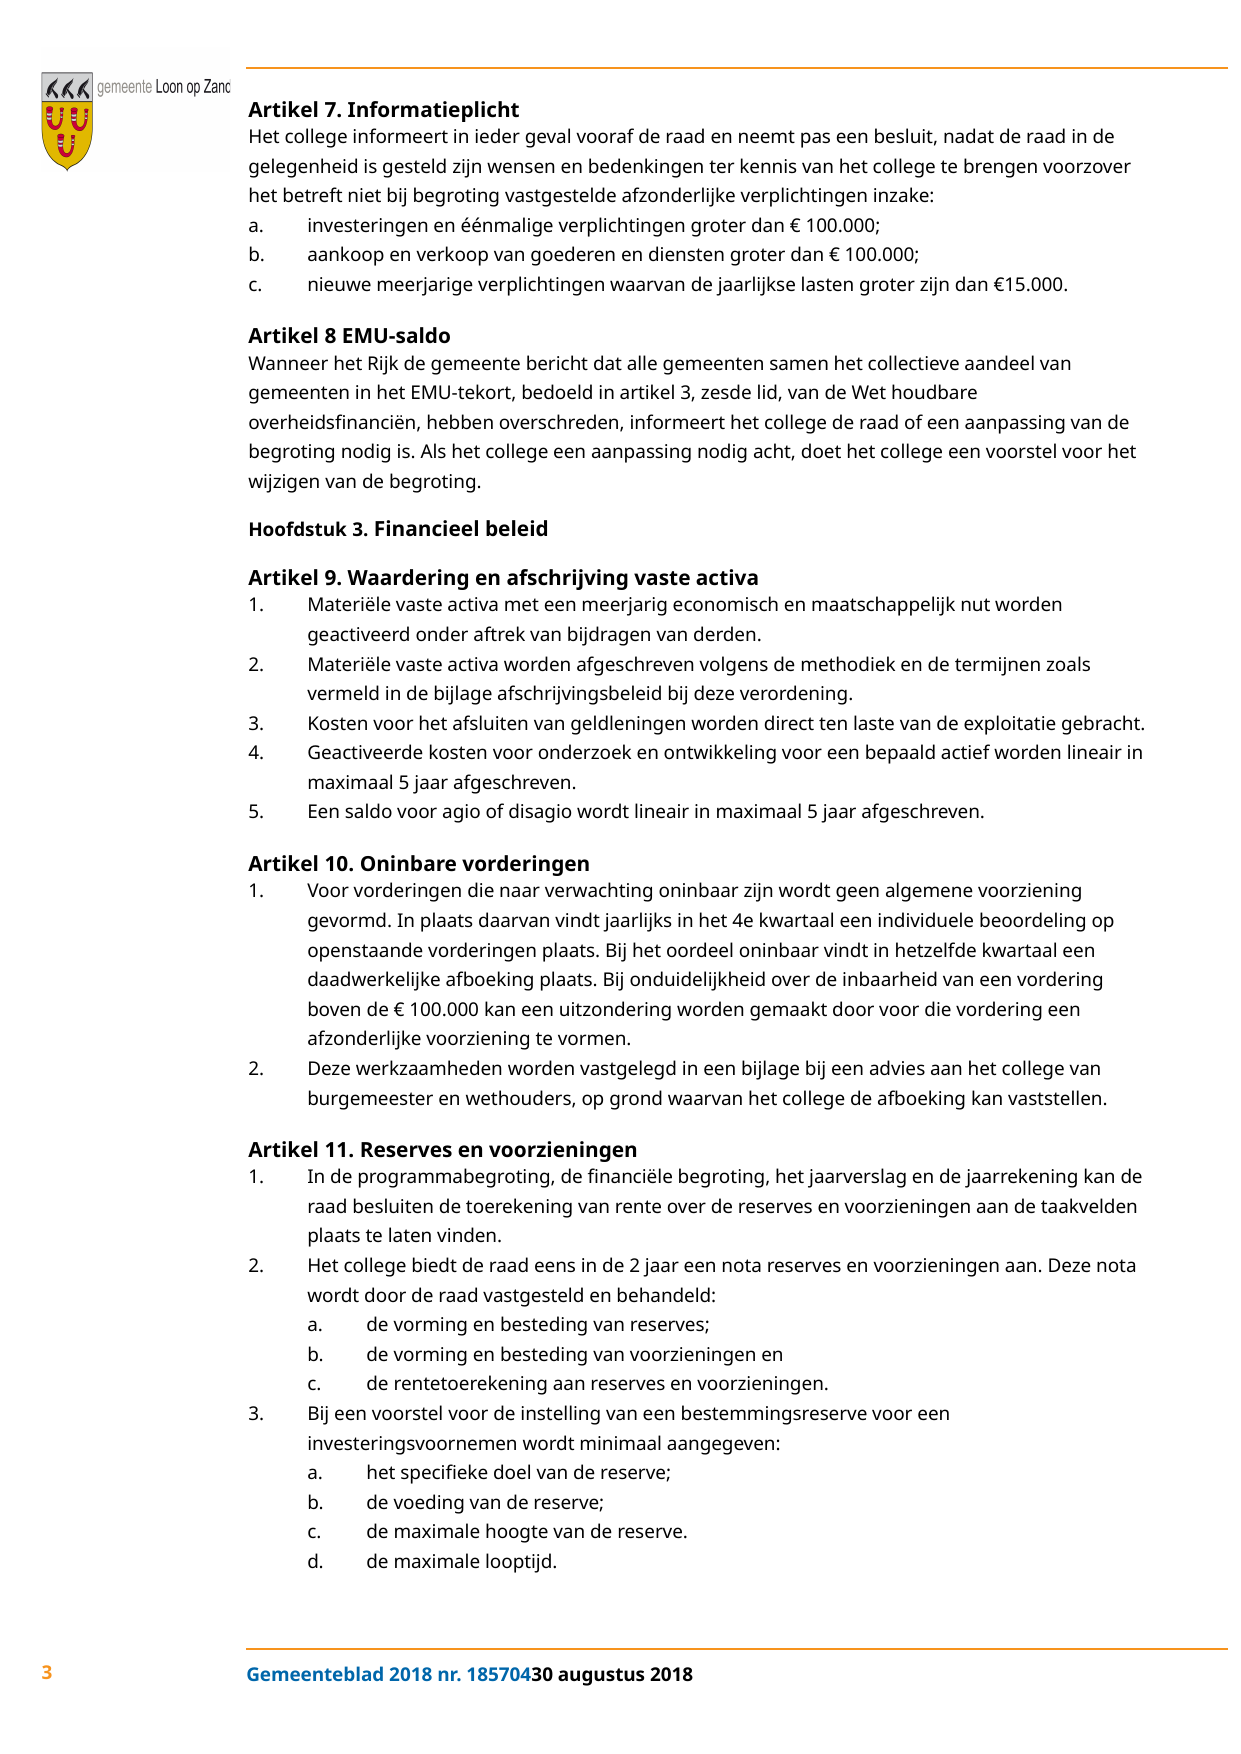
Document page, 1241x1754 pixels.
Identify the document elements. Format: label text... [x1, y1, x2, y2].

text Hoofdstuk 3. Financieel beleid [248, 514, 1152, 542]
text Artikel 10. Oninbare vorderingen [248, 849, 1152, 878]
list het specifieke doel van de reserve; [307, 1459, 1152, 1485]
list Kosten voor het afsluiten van geldleningen worden direct ten laste van de exploitatie gebracht. [248, 710, 1152, 736]
list de vorming en besteding van reserves; [307, 1311, 1152, 1337]
list Het college biedt de raad eens in de 2 jaar een nota reserves en voorzieningen aan. Deze nota wordt door de raad vastgesteld en behandeld: [248, 1252, 1152, 1308]
list aankoop en verkoop van goederen en diensten groter dan € 100.000; [248, 242, 1152, 267]
list de maximale looptijd. [307, 1548, 1152, 1574]
list Materiële vaste activa worden afgeschreven volgens de methodiek en de termijnen zoals vermeld in de bijlage afschrijvingsbeleid bij deze verordening. [248, 651, 1152, 706]
list de vorming en besteding van voorzieningen en [307, 1341, 1152, 1367]
text Artikel 7. Informatieplicht [248, 95, 1152, 123]
list Materiële vaste activa met een meerjarig economisch en maatschappelijk nut worden geactiveerd onder aftrek van bijdragen van derden. [248, 592, 1152, 647]
list Bij een voorstel voor de instelling van een bestemmingsreserve voor een investeringsvoornemen wordt minimaal aangegeven: [248, 1400, 1152, 1456]
picture [41, 47, 231, 172]
text Het college informeert in ieder geval vooraf de raad en neemt pas een besluit, nadat de raad in de gelegenheid is gesteld zijn wensen en bedenkingen ter kennis van het college te brengen voorzover het betreft niet bij begroting vastgestelde afzonderlijke verplichtingen inzake: [248, 123, 1152, 208]
text Artikel 11. Reserves en voorzieningen [248, 1135, 1152, 1163]
list Voor vorderingen die naar verwachting oninbaar zijn wordt geen algemene voorziening gevormd. In plaats daarvan vindt jaarlijks in het 4e kwartaal een individuele beoordeling op openstaande vorderingen plaats. Bij het oordeel oninbaar vindt in hetzelfde kwartaal een daadwerkelijke afboeking plaats. Bij onduidelijkheid over de inbaarheid van een vordering boven de € 100.000 kan een uitzondering worden gemaakt door voor die vordering een afzonderlijke voorziening te vormen. [248, 878, 1152, 1051]
list Een saldo voor agio of disagio wordt lineair in maximaal 5 jaar afgeschreven. [248, 799, 1152, 824]
list Geactiveerde kosten voor onderzoek en ontwikkeling voor een bepaald actief worden lineair in maximaal 5 jaar afgeschreven. [248, 739, 1152, 795]
list de voeding van de reserve; [307, 1489, 1152, 1515]
list In de programmabegroting, de financiële begroting, het jaarverslag en de jaarrekening kan de raad besluiten de toerekening van rente over de reserves en voorzieningen aan de taakvelden plaats te laten vinden. [248, 1163, 1152, 1248]
list Deze werkzaamheden worden vastgelegd in een bijlage bij een advies aan het college van burgemeester en wethouders, op grond waarvan het college de afboeking kan vaststellen. [248, 1055, 1152, 1110]
list nieuwe meerjarige verplichtingen waarvan de jaarlijkse lasten groter zijn dan €15.000. [248, 271, 1152, 297]
text Artikel 9. Waardering en afschrijving vaste activa [248, 563, 1152, 592]
list de rentetoerekening aan reserves en voorzieningen. [307, 1371, 1152, 1396]
text Wanneer het Rijk de gemeente bericht dat alle gemeenten samen het collectieve aandeel van gemeenten in het EMU-tekort, bedoeld in artikel 3, zesde lid, van de Wet houdbare overheidsfinanciën, hebben overschreden, informeert het college de raad of een aanpassing van de begroting nodig is. Als het college een aanpassing nodig acht, doet het college een voorstel voor het wijzigen van de begroting. [248, 350, 1152, 494]
list investeringen en éénmalige verplichtingen groter dan € 100.000; [248, 212, 1152, 238]
text Artikel 8 EMU-saldo [248, 322, 1152, 350]
list de maximale hoogte van de reserve. [307, 1518, 1152, 1544]
